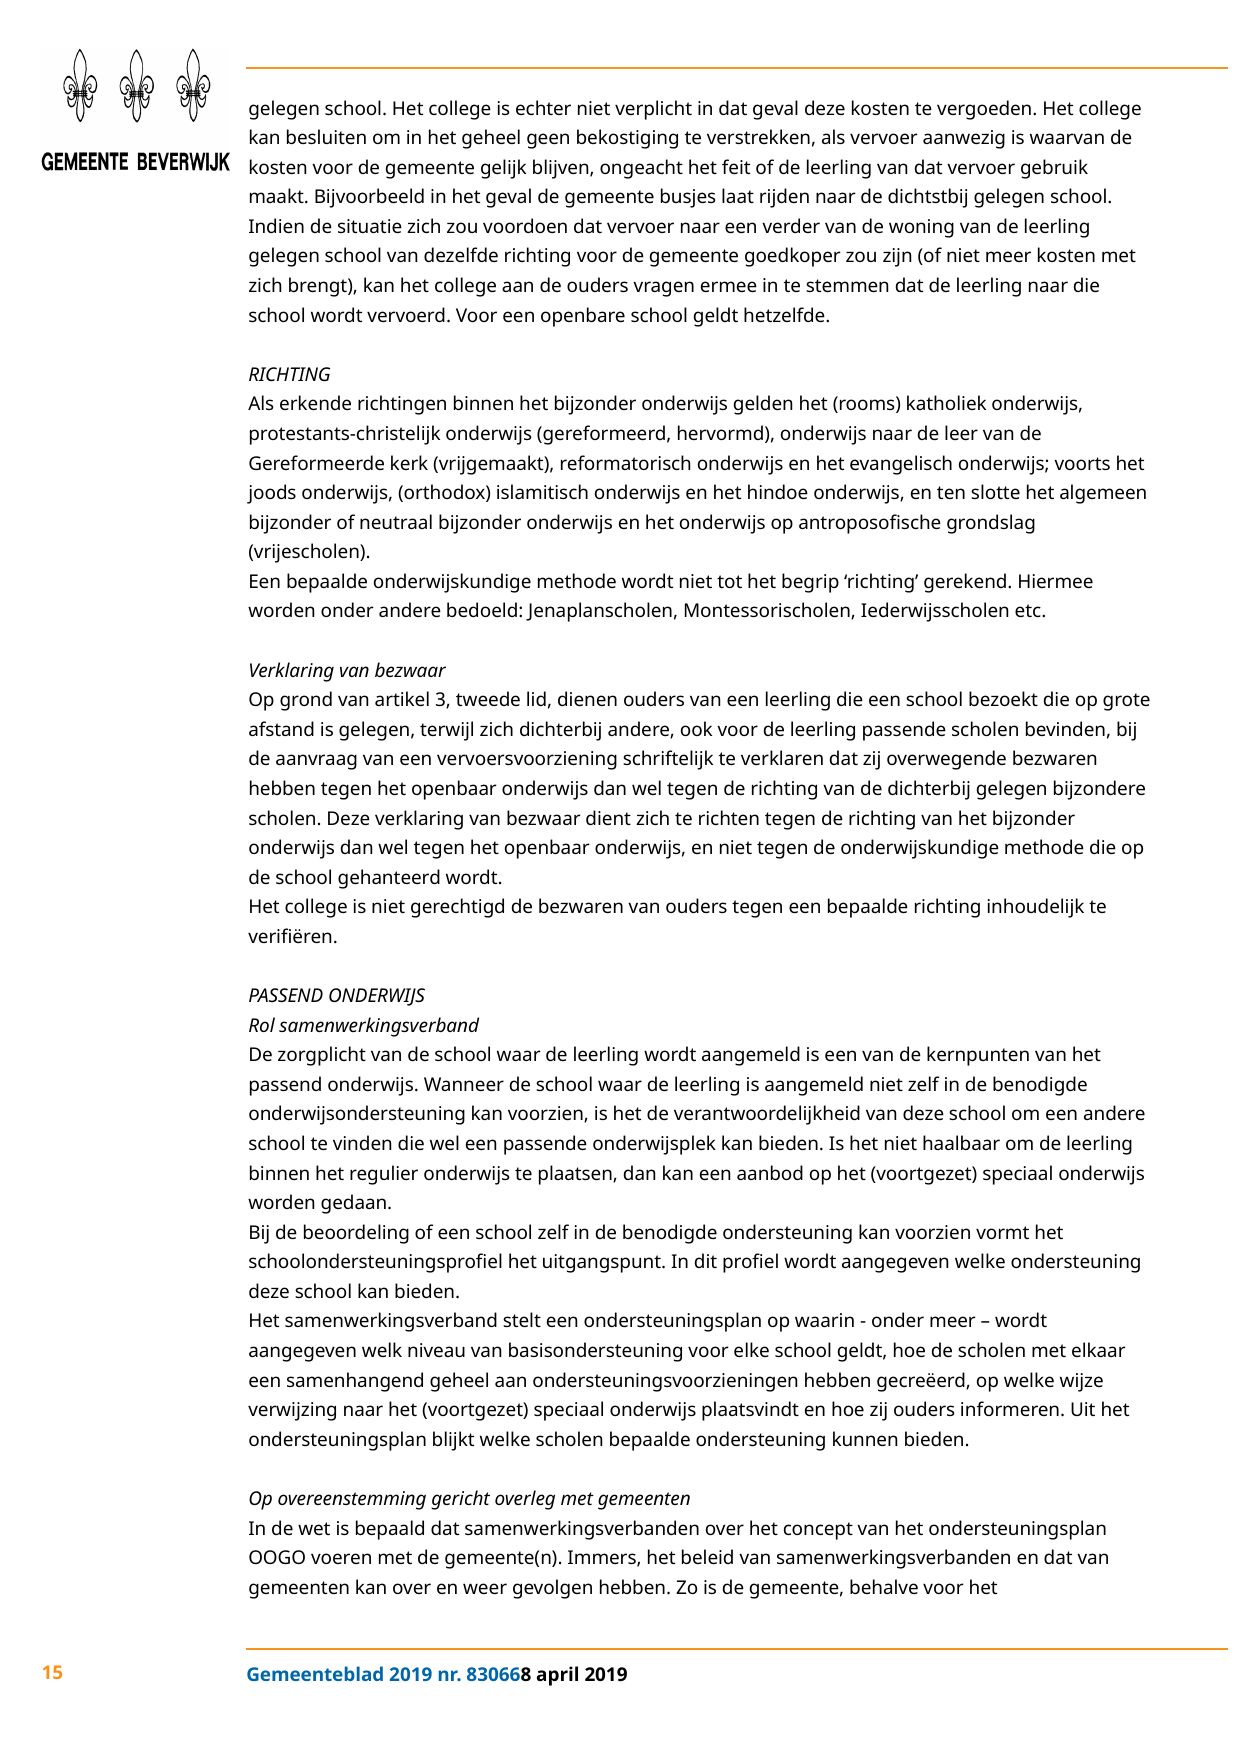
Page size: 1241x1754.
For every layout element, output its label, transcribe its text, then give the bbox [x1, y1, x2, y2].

text gelegen school. Het college is echter niet verplicht in dat geval deze kosten te vergoeden. Het college kan besluiten om in het geheel geen bekostiging te verstrekken, als vervoer aanwezig is waarvan de kosten voor de gemeente gelijk blijven, ongeacht het feit of de leerling van dat vervoer gebruik maakt. Bijvoorbeeld in het geval de gemeente busjes laat rijden naar de dichtstbij gelegen school. [248, 95, 1152, 209]
text Op overeenstemming gericht overleg met gemeenten [248, 1485, 1152, 1511]
text In de wet is bepaald dat samenwerkingsverbanden over het concept van het ondersteuningsplan OOGO voeren met de gemeente(n). Immers, het beleid van samenwerkingsverbanden en dat van gemeenten kan over en weer gevolgen hebben. Zo is de gemeente, behalve voor het [248, 1515, 1152, 1600]
picture [41, 47, 231, 172]
text Rol samenwerkingsverband [248, 1012, 1152, 1038]
text Als erkende richtingen binnen het bijzonder onderwijs gelden het (rooms) katholiek onderwijs, protestants-christelijk onderwijs (gereformeerd, hervormd), onderwijs naar de leer van de Gereformeerde kerk (vrijgemaakt), reformatorisch onderwijs en het evangelisch onderwijs; voorts het joods onderwijs, (orthodox) islamitisch onderwijs en het hindoe onderwijs, en ten slotte het algemeen bijzonder of neutraal bijzonder onderwijs en het onderwijs op antroposofische grondslag (vrijescholen). [248, 391, 1152, 564]
text Het samenwerkingsverband stelt een ondersteuningsplan op waarin - onder meer – wordt aangegeven welk niveau van basisondersteuning voor elke school geldt, hoe de scholen met elkaar een samenhangend geheel aan ondersteuningsvoorzieningen hebben gecreëerd, op welke wijze verwijzing naar het (voortgezet) speciaal onderwijs plaatsvindt en hoe zij ouders informeren. Uit het ondersteuningsplan blijkt welke scholen bepaalde ondersteuning kunnen bieden. [248, 1308, 1152, 1452]
text Het college is niet gerechtigd de bezwaren van ouders tegen een bepaalde richting inhoudelijk te verifiëren. [248, 893, 1152, 949]
text De zorgplicht van de school waar de leerling wordt aangemeld is een van de kernpunten van het passend onderwijs. Wanneer de school waar de leerling is aangemeld niet zelf in de benodigde onderwijsondersteuning kan voorzien, is het de verantwoordelijkheid van deze school om een andere school te vinden die wel een passende onderwijsplek kan bieden. Is het niet haalbaar om de leerling binnen het regulier onderwijs te plaatsen, dan kan een aanbod op het (voortgezet) speciaal onderwijs worden gedaan. [248, 1041, 1152, 1215]
text PASSEND ONDERWIJS [248, 982, 1152, 1008]
text Indien de situatie zich zou voordoen dat vervoer naar een verder van de woning van de leerling gelegen school van dezelfde richting voor de gemeente goedkoper zou zijn (of niet meer kosten met zich brengt), kan het college aan de ouders vragen ermee in te stemmen dat de leerling naar die school wordt vervoerd. Voor een openbare school geldt hetzelfde. [248, 213, 1152, 328]
text Verklaring van bezwaar [248, 657, 1152, 683]
text RICHTING [248, 361, 1152, 387]
text Bij de beoordeling of een school zelf in de benodigde ondersteuning kan voorzien vormt het schoolondersteuningsprofiel het uitgangspunt. In dit profiel wordt aangegeven welke ondersteuning deze school kan bieden. [248, 1219, 1152, 1304]
text Op grond van artikel 3, tweede lid, dienen ouders van een leerling die een school bezoekt die op grote afstand is gelegen, terwijl zich dichterbij andere, ook voor de leerling passende scholen bevinden, bij de aanvraag van een vervoersvoorziening schriftelijk te verklaren dat zij overwegende bezwaren hebben tegen het openbaar onderwijs dan wel tegen de richting van de dichterbij gelegen bijzondere scholen. Deze verklaring van bezwaar dient zich te richten tegen de richting van het bijzonder onderwijs dan wel tegen het openbaar onderwijs, en niet tegen de onderwijskundige methode die op de school gehanteerd wordt. [248, 686, 1152, 890]
text Een bepaalde onderwijskundige methode wordt niet tot het begrip ‘richting’ gerekend. Hiermee worden onder andere bedoeld: Jenaplanscholen, Montessorischolen, Iederwijsscholen etc. [248, 568, 1152, 623]
